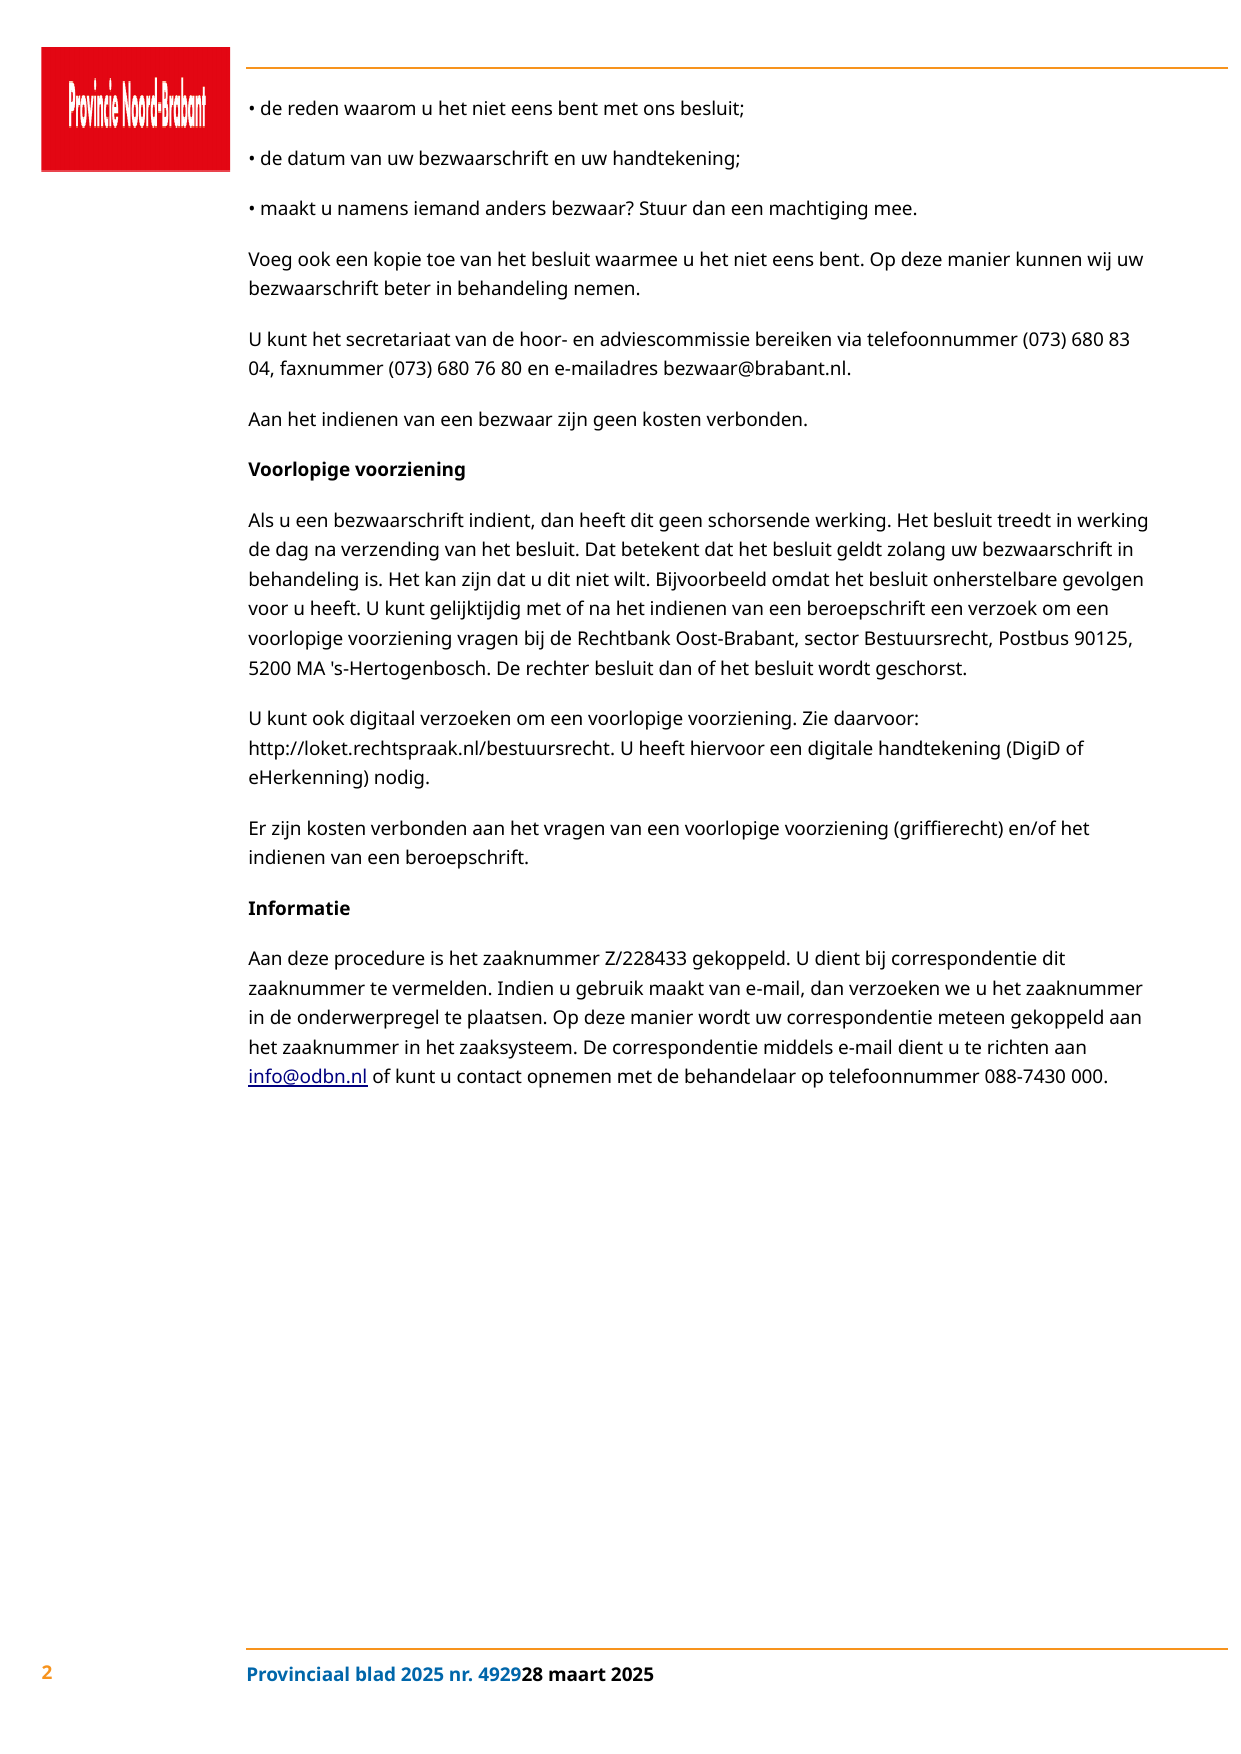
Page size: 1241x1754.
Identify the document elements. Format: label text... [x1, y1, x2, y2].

text Aan het indienen van een bezwaar zijn geen kosten verbonden. [248, 406, 1152, 432]
text • de datum van uw bezwaarschrift en uw handtekening; [248, 145, 1152, 171]
text Informatie [248, 895, 1152, 921]
text Aan deze procedure is het zaaknummer Z/228433 gekoppeld. U dient bij correspondentie dit zaaknummer te vermelden. Indien u gebruik maakt van e-mail, dan verzoeken we u het zaaknummer in de onderwerpregel te plaatsen. Op deze manier wordt uw correspondentie meteen gekoppeld aan het zaaknummer in het zaaksysteem. De correspondentie middels e-mail dient u te richten aan info@odbn.nl of kunt u contact opnemen met de behandelaar op telefoonnummer 088-7430 000. [248, 945, 1152, 1089]
picture [41, 47, 231, 172]
text • maakt u namens iemand anders bezwaar? Stuur dan een machtiging mee. [248, 196, 1152, 221]
text Voeg ook een kopie toe van het besluit waarmee u het niet eens bent. Op deze manier kunnen wij uw bezwaarschrift beter in behandeling nemen. [248, 246, 1152, 301]
text Er zijn kosten verbonden aan het vragen van een voorlopige voorziening (griffierecht) en/of het indienen van een beroepschrift. [248, 815, 1152, 870]
text U kunt ook digitaal verzoeken om een voorlopige voorziening. Zie daarvoor: http://loket.rechtspraak.nl/bestuursrecht. U heeft hiervoor een digitale handtekening (DigiD of eHerkenning) nodig. [248, 705, 1152, 790]
text U kunt het secretariaat van de hoor- en adviescommissie bereiken via telefoonnummer (073) 680 83 04, faxnummer (073) 680 76 80 en e-mailadres bezwaar@brabant.nl. [248, 326, 1152, 381]
text Als u een bezwaarschrift indient, dan heeft dit geen schorsende werking. Het besluit treedt in werking de dag na verzending van het besluit. Dat betekent dat het besluit geldt zolang uw bezwaarschrift in behandeling is. Het kan zijn dat u dit niet wilt. Bijvoorbeeld omdat het besluit onherstelbare gevolgen voor u heeft. U kunt gelijktijdig met of na het indienen van een beroepschrift een verzoek om een voorlopige voorziening vragen bij de Rechtbank Oost-Brabant, sector Bestuursrecht, Postbus 90125, 5200 MA 's‑Hertogenbosch. De rechter besluit dan of het besluit wordt geschorst. [248, 507, 1152, 681]
text • de reden waarom u het niet eens bent met ons besluit; [248, 95, 1152, 121]
text Voorlopige voorziening [248, 456, 1152, 482]
